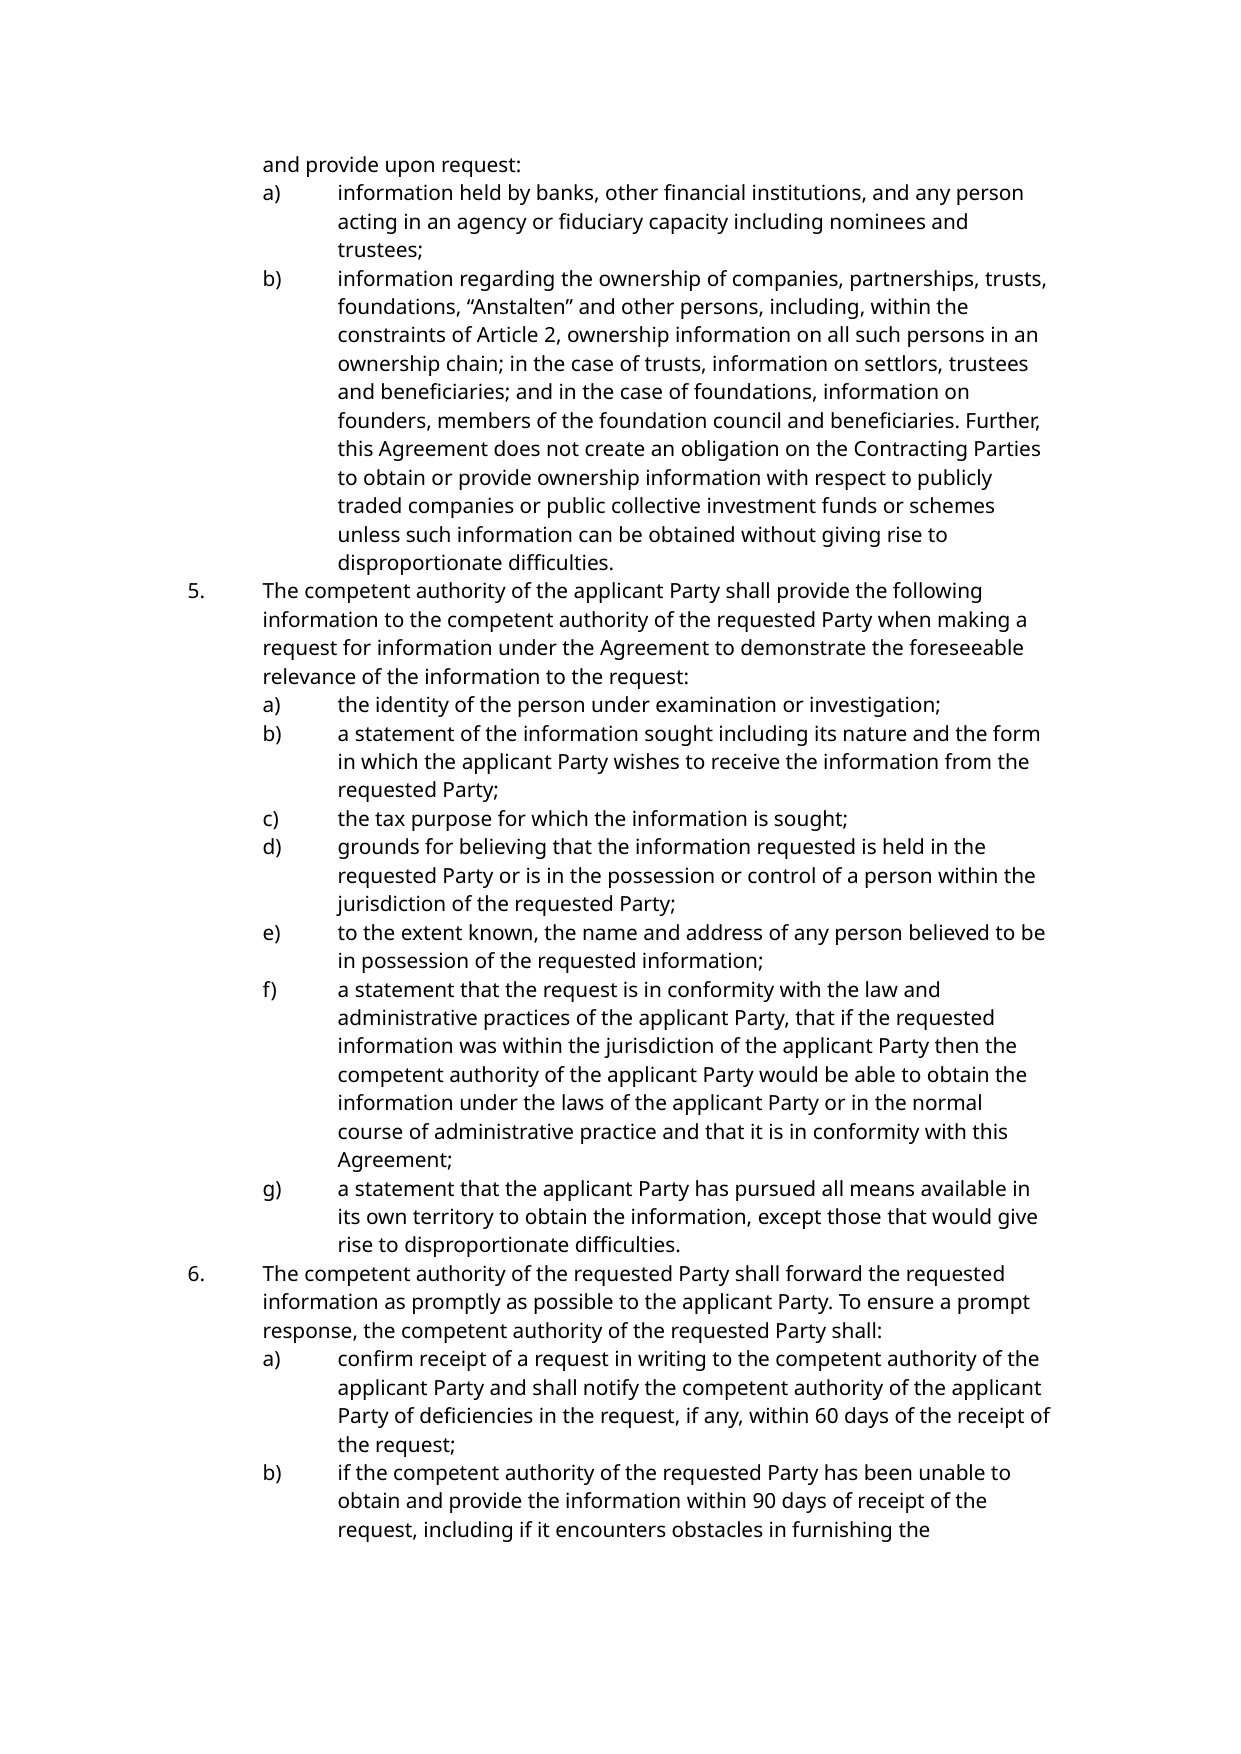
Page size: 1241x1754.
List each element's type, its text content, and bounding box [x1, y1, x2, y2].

list and provide upon request: [187, 150, 1053, 178]
list confirm receipt of a request in writing to the competent authority of the applicant Party and shall notify the competent authority of the applicant Party of deficiencies in the request, if any, within 60 days of the receipt of the request; [262, 1344, 1053, 1458]
list The competent authority of the requested Party shall forward the requested information as promptly as possible to the applicant Party. To ensure a prompt response, the competent authority of the requested Party shall: [187, 1259, 1053, 1344]
list a statement of the information sought including its nature and the form in which the applicant Party wishes to receive the information from the requested Party; [262, 719, 1053, 804]
list a statement that the request is in conformity with the law and administrative practices of the applicant Party, that if the requested information was within the jurisdiction of the applicant Party then the competent authority of the applicant Party would be able to obtain the information under the laws of the applicant Party or in the normal course of administrative practice and that it is in conformity with this Agreement; [262, 975, 1053, 1174]
list information regarding the ownership of companies, partnerships, trusts, foundations, “Anstalten” and other persons, including, within the constraints of Article 2, ownership information on all such persons in an ownership chain; in the case of trusts, information on settlors, trustees and beneficiaries; and in the case of foundations, information on founders, members of the foundation council and beneficiaries. Further, this Agreement does not create an obligation on the Contracting Parties to obtain or provide ownership information with respect to publicly traded companies or public collective investment funds or schemes unless such information can be obtained without giving rise to disproportionate difficulties. [262, 264, 1053, 577]
list to the extent known, the name and address of any person believed to be in possession of the requested information; [262, 918, 1053, 975]
list the identity of the person under examination or investigation; [262, 690, 1053, 719]
list if the competent authority of the requested Party has been unable to obtain and provide the information within 90 days of receipt of the request, including if it encounters obstacles in furnishing the [262, 1458, 1053, 1543]
list information held by banks, other financial institutions, and any person acting in an agency or fiduciary capacity including nominees and trustees; [262, 178, 1053, 264]
list grounds for believing that the information requested is held in the requested Party or is in the possession or control of a person within the jurisdiction of the requested Party; [262, 832, 1053, 918]
list a statement that the applicant Party has pursued all means available in its own territory to obtain the information, except those that would give rise to disproportionate difficulties. [262, 1174, 1053, 1259]
list The competent authority of the applicant Party shall provide the following information to the competent authority of the requested Party when making a request for information under the Agreement to demonstrate the foreseeable relevance of the information to the request: [187, 577, 1053, 690]
list the tax purpose for which the information is sought; [262, 804, 1053, 832]
